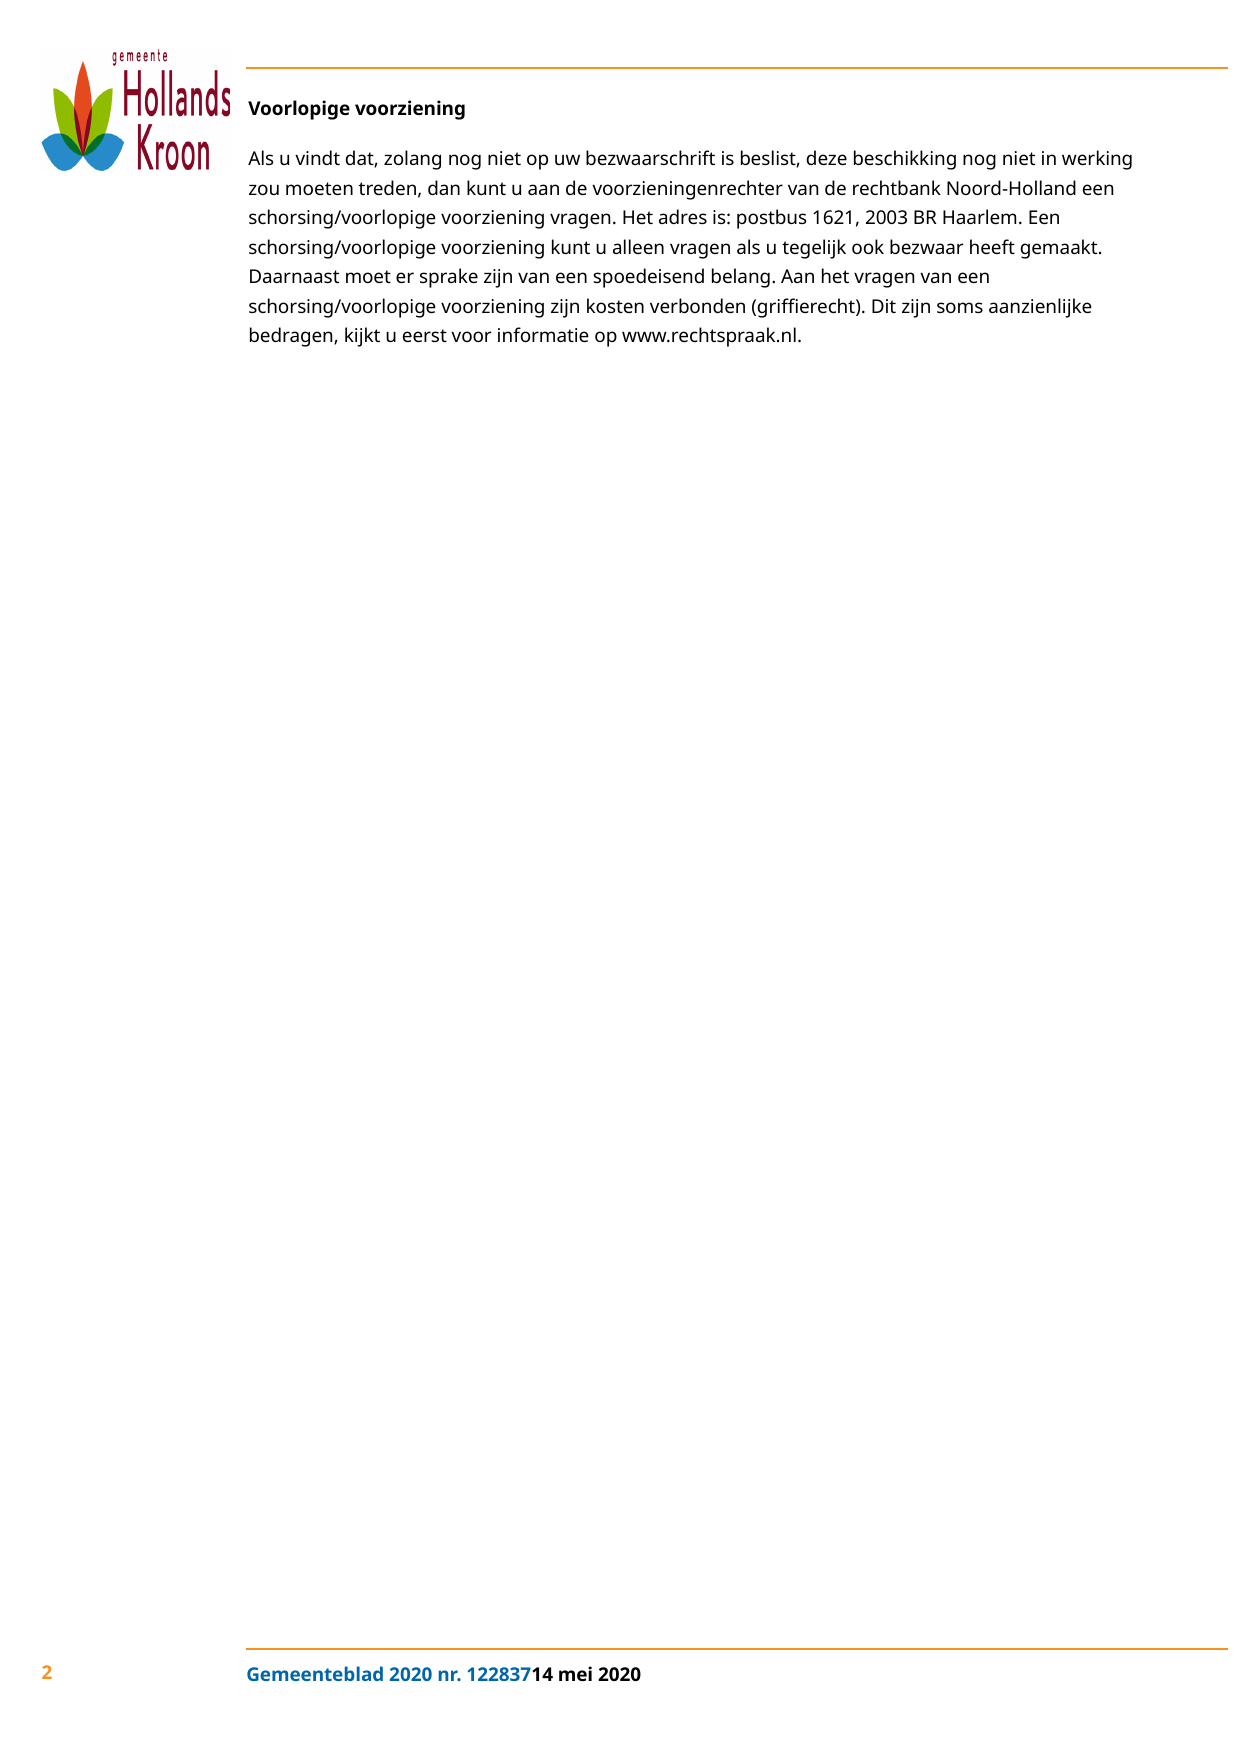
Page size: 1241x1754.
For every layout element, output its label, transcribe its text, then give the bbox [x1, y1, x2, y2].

picture [41, 47, 231, 172]
text Voorlopige voorziening [248, 95, 1152, 121]
text Als u vindt dat, zolang nog niet op uw bezwaarschrift is beslist, deze beschikking nog niet in werking zou moeten treden, dan kunt u aan de voorzieningenrechter van de rechtbank Noord-Holland een schorsing/voorlopige voorziening vragen. Het adres is: postbus 1621, 2003 BR Haarlem. Een schorsing/voorlopige voorziening kunt u alleen vragen als u tegelijk ook bezwaar heeft gemaakt. Daarnaast moet er sprake zijn van een spoedeisend belang. Aan het vragen van een schorsing/voorlopige voorziening zijn kosten verbonden (griffierecht). Dit zijn soms aanzienlijke bedragen, kijkt u eerst voor informatie op www.rechtspraak.nl. [248, 145, 1152, 348]
